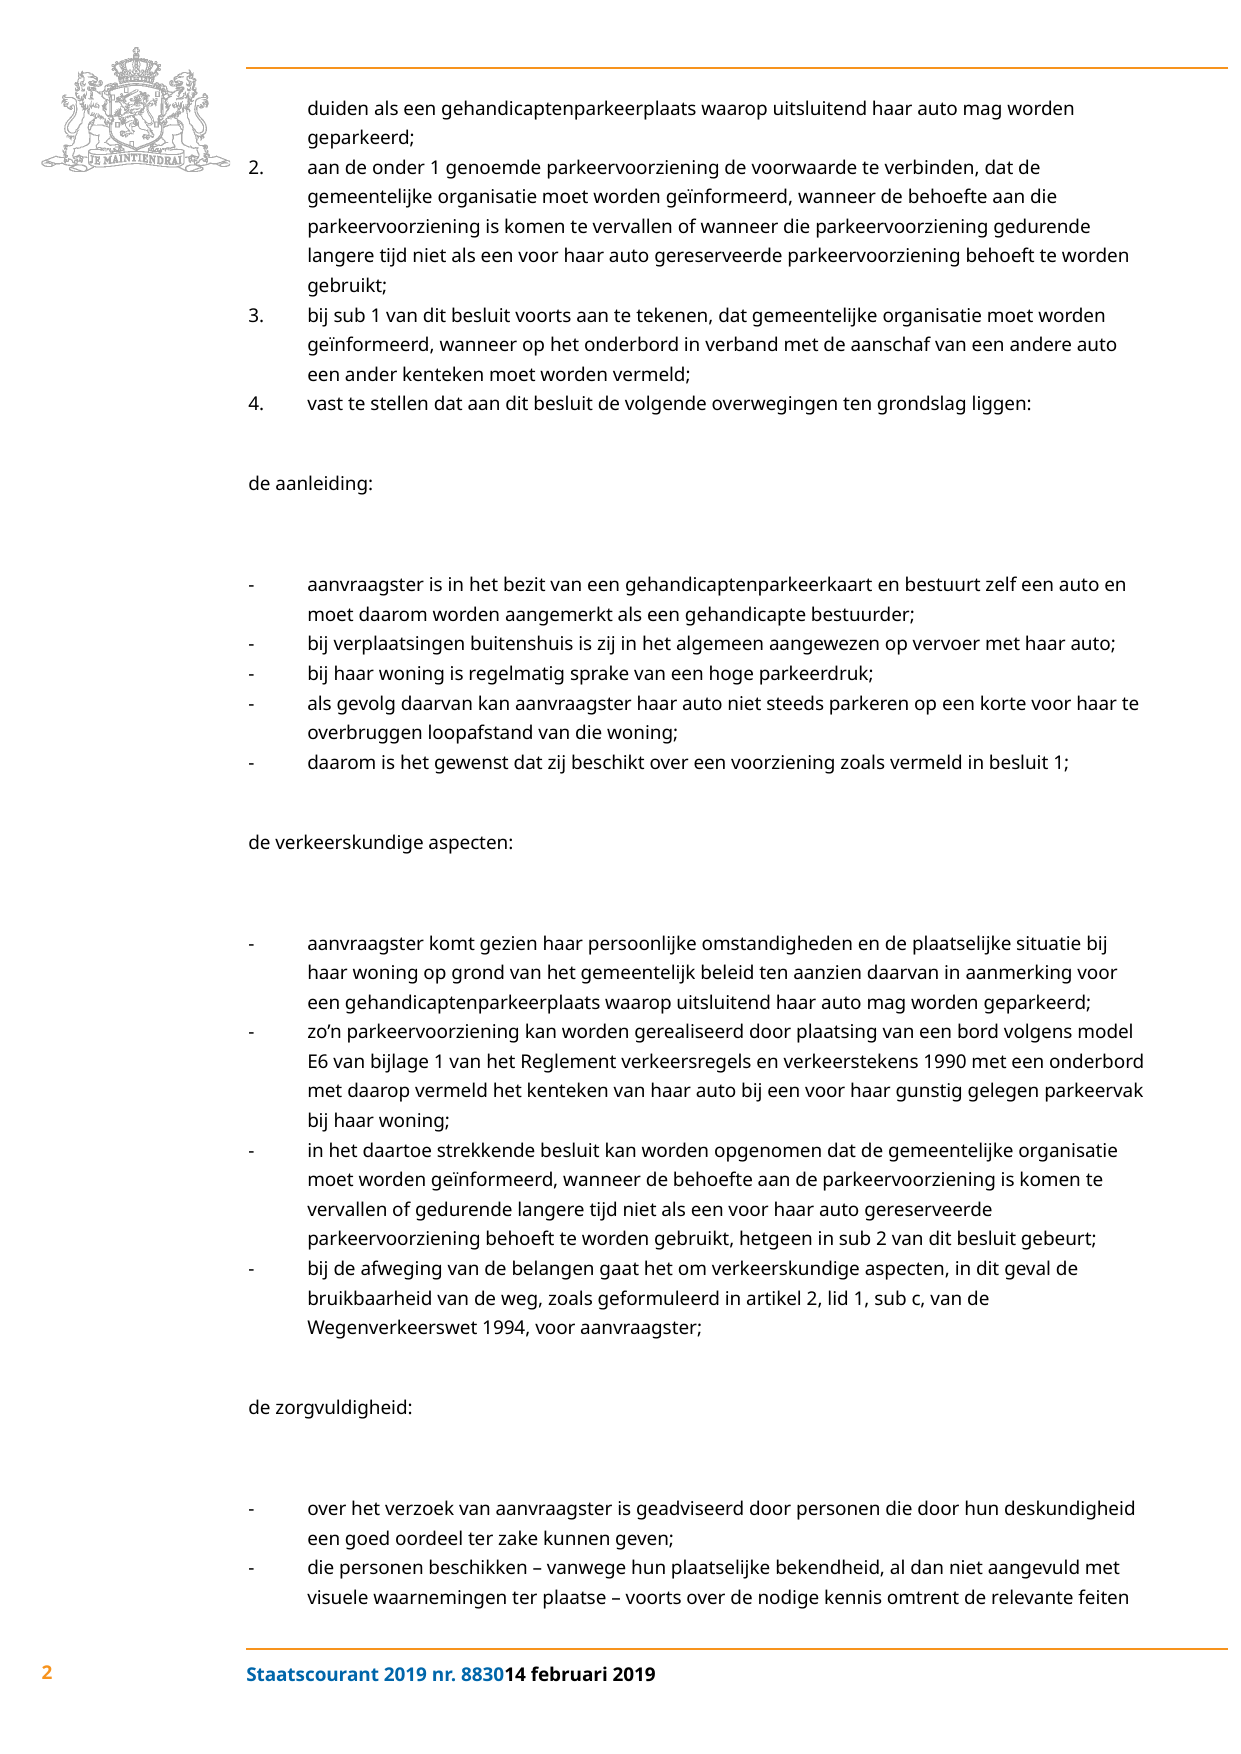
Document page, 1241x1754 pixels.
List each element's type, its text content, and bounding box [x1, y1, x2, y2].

text de aanleiding: [248, 471, 1152, 496]
list aanvraagster is in het bezit van een gehandicaptenparkeerkaart en bestuurt zelf een auto en moet daarom worden aangemerkt als een gehandicapte bestuurder; [248, 571, 1152, 627]
list die personen beschikken – vanwege hun plaatselijke bekendheid, al dan niet aangevuld met visuele waarnemingen ter plaatse – voorts over de nodige kennis omtrent de relevante feiten [248, 1554, 1152, 1610]
list daarom is het gewenst dat zij beschikt over een voorziening zoals vermeld in besluit 1; [248, 749, 1152, 775]
text de zorgvuldigheid: [248, 1394, 1152, 1420]
list bij haar woning is regelmatig sprake van een hoge parkeerdruk; [248, 660, 1152, 686]
list bij sub 1 van dit besluit voorts aan te tekenen, dat gemeentelijke organisatie moet worden geïnformeerd, wanneer op het onderbord in verband met de aanschaf van een andere auto een ander kenteken moet worden vermeld; [248, 302, 1152, 387]
list aanvraagster komt gezien haar persoonlijke omstandigheden en de plaatselijke situatie bij haar woning op grond van het gemeentelijk beleid ten aanzien daarvan in aanmerking voor een gehandicaptenparkeerplaats waarop uitsluitend haar auto mag worden geparkeerd; [248, 930, 1152, 1015]
list als gevolg daarvan kan aanvraagster haar auto niet steeds parkeren op een korte voor haar te overbruggen loopafstand van die woning; [248, 690, 1152, 745]
list duiden als een gehandicaptenparkeerplaats waarop uitsluitend haar auto mag worden geparkeerd; [248, 95, 1152, 150]
list aan de onder 1 genoemde parkeervoorziening de voorwaarde te verbinden, dat de gemeentelijke organisatie moet worden geïnformeerd, wanneer de behoefte aan die parkeervoorziening is komen te vervallen of wanneer die parkeervoorziening gedurende langere tijd niet als een voor haar auto gereserveerde parkeervoorziening behoeft te worden gebruikt; [248, 154, 1152, 298]
list zo’n parkeervoorziening kan worden gerealiseerd door plaatsing van een bord volgens model E6 van bijlage 1 van het Reglement verkeersregels en verkeerstekens 1990 met een onderbord met daarop vermeld het kenteken van haar auto bij een voor haar gunstig gelegen parkeervak bij haar woning; [248, 1018, 1152, 1133]
list over het verzoek van aanvraagster is geadviseerd door personen die door hun deskundigheid een goed oordeel ter zake kunnen geven; [248, 1495, 1152, 1551]
list bij verplaatsingen buitenshuis is zij in het algemeen aangewezen op vervoer met haar auto; [248, 631, 1152, 656]
list vast te stellen dat aan dit besluit de volgende overwegingen ten grondslag liggen: [248, 391, 1152, 416]
list bij de afweging van de belangen gaat het om verkeerskundige aspecten, in dit geval de bruikbaarheid van de weg, zoals geformuleerd in artikel 2, lid 1, sub c, van de Wegenverkeerswet 1994, voor aanvraagster; [248, 1255, 1152, 1340]
list in het daartoe strekkende besluit kan worden opgenomen dat de gemeentelijke organisatie moet worden geïnformeerd, wanneer de behoefte aan de parkeervoorziening is komen te vervallen of gedurende langere tijd niet als een voor haar auto gereserveerde parkeervoorziening behoeft te worden gebruikt, hetgeen in sub 2 van dit besluit gebeurt; [248, 1137, 1152, 1251]
text de verkeerskundige aspecten: [248, 829, 1152, 855]
picture [41, 47, 231, 172]
